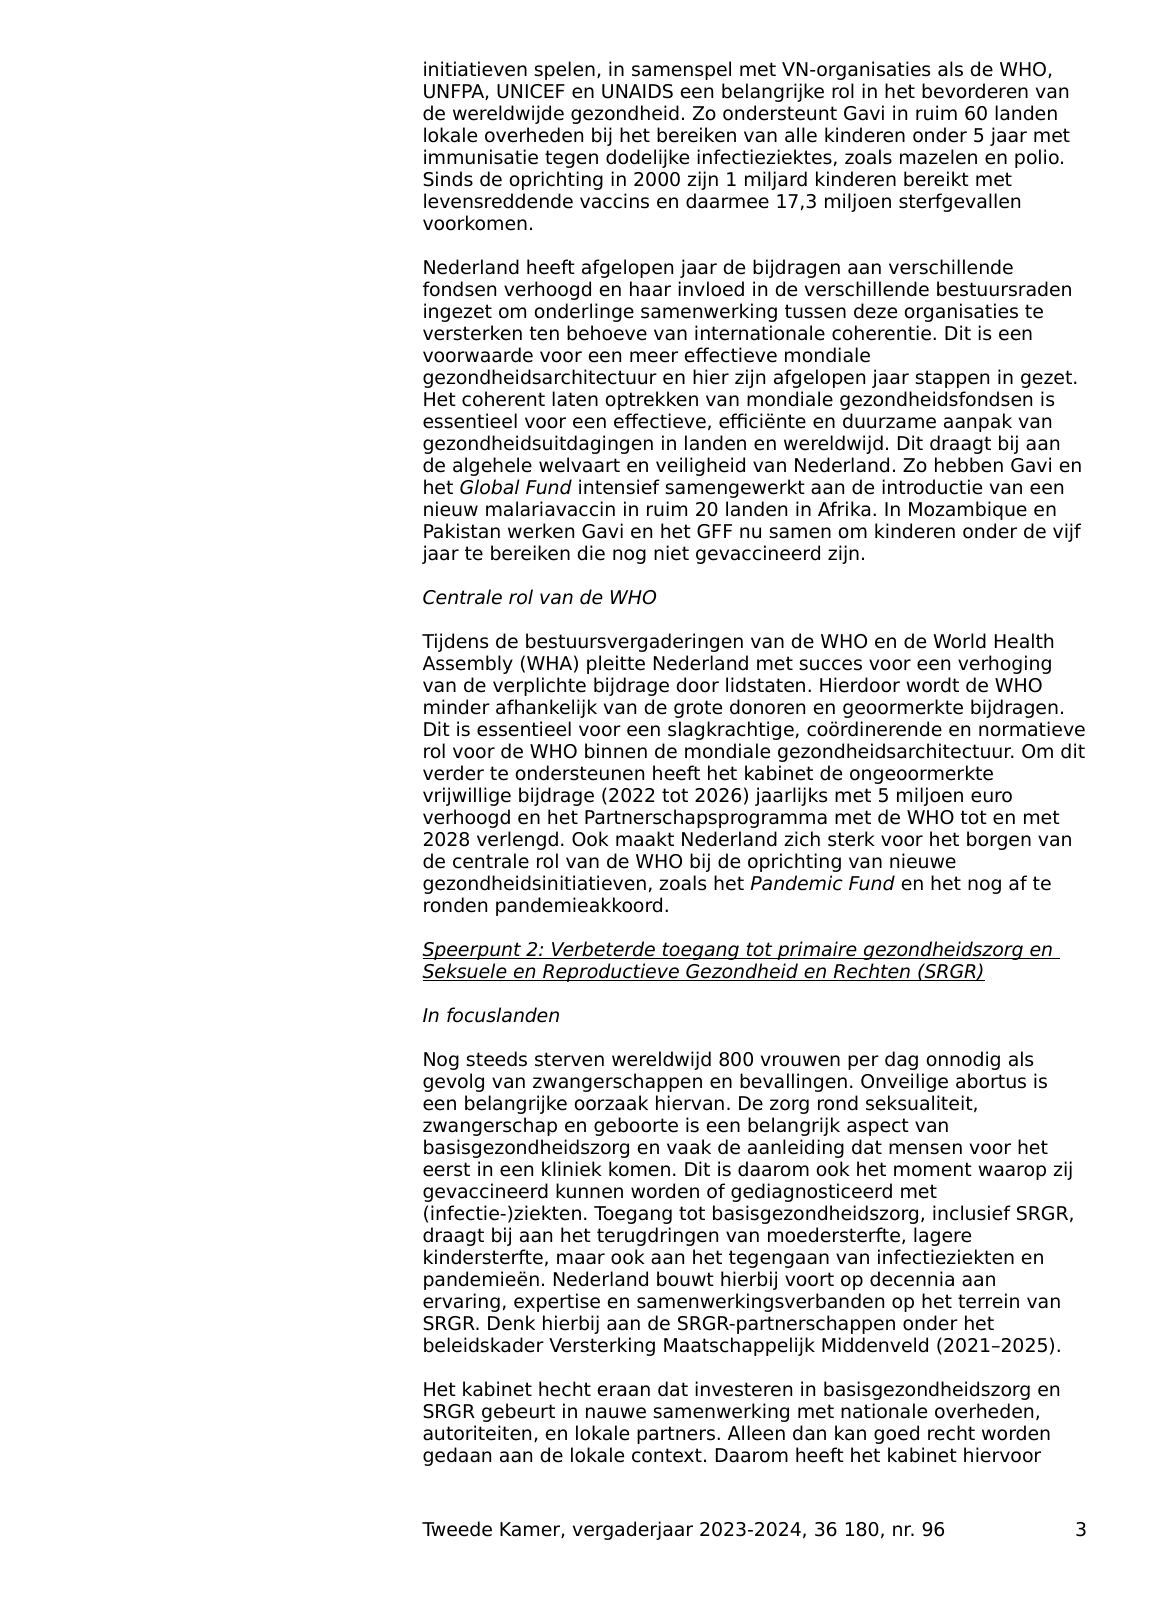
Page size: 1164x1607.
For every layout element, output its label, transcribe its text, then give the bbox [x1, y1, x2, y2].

text initiatieven spelen, in samenspel met VN-organisaties als de WHO, UNFPA, UNICEF en UNAIDS een belangrijke rol in het bevorderen van de wereldwijde gezondheid. Zo ondersteunt Gavi in ruim 60 landen lokale overheden bij het bereiken van alle kinderen onder 5 jaar met immunisatie tegen dodelijke infectieziektes, zoals mazelen en polio. Sinds de oprichting in 2000 zijn 1 miljard kinderen bereikt met levensreddende vaccins en daarmee 17,3 miljoen sterfgevallen voorkomen. [422, 59, 1087, 235]
text Nog steeds sterven wereldwijd 800 vrouwen per dag onnodig als gevolg van zwangerschappen en bevallingen. Onveilige abortus is een belangrijke oorzaak hiervan. De zorg rond seksualiteit, zwangerschap en geboorte is een belangrijk aspect van basisgezondheidszorg en vaak de aanleiding dat mensen voor het eerst in een kliniek komen. Dit is daarom ook het moment waarop zij gevaccineerd kunnen worden of gediagnosticeerd met (infectie-)ziekten. Toegang tot basisgezondheidszorg, inclusief SRGR, draagt bij aan het terugdringen van moedersterfte, lagere kindersterfte, maar ook aan het tegengaan van infectieziekten en pandemieën. Nederland bouwt hierbij voort op decennia aan ervaring, expertise en samenwerkingsverbanden op het terrein van SRGR. Denk hierbij aan de SRGR-partnerschappen onder het beleidskader Versterking Maatschappelijk Middenveld (2021–2025). [422, 1049, 1087, 1357]
text Tijdens de bestuursvergaderingen van de WHO en de World Health Assembly (WHA) pleitte Nederland met succes voor een verhoging van de verplichte bijdrage door lidstaten. Hierdoor wordt de WHO minder afhankelijk van de grote donoren en geoormerkte bijdragen. Dit is essentieel voor een slagkrachtige, coördinerende en normatieve rol voor de WHO binnen de mondiale gezondheidsarchitectuur. Om dit verder te ondersteunen heeft het kabinet de ongeoormerkte vrijwillige bijdrage (2022 tot 2026) jaarlijks met 5 miljoen euro verhoogd en het Partnerschapsprogramma met de WHO tot en met 2028 verlengd. Ook maakt Nederland zich sterk voor het borgen van de centrale rol van de WHO bij de oprichting van nieuwe gezondheidsinitiatieven, zoals het Pandemic Fund en het nog af te ronden pandemieakkoord. [422, 631, 1087, 917]
subtitle In focuslanden [422, 1005, 1087, 1027]
text Nederland heeft afgelopen jaar de bijdragen aan verschillende fondsen verhoogd en haar invloed in de verschillende bestuursraden ingezet om onderlinge samenwerking tussen deze organisaties te versterken ten behoeve van internationale coherentie. Dit is een voorwaarde voor een meer effectieve mondiale gezondheidsarchitectuur en hier zijn afgelopen jaar stappen in gezet. Het coherent laten optrekken van mondiale gezondheidsfondsen is essentieel voor een effectieve, efficiënte en duurzame aanpak van gezondheidsuitdagingen in landen en wereldwijd. Dit draagt bij aan de algehele welvaart en veiligheid van Nederland. Zo hebben Gavi en het Global Fund intensief samengewerkt aan de introductie van een nieuw malariavaccin in ruim 20 landen in Afrika. In Mozambique en Pakistan werken Gavi en het GFF nu samen om kinderen onder de vijf jaar te bereiken die nog niet gevaccineerd zijn. [422, 257, 1087, 565]
subtitle Centrale rol van de WHO [422, 587, 1087, 609]
text Het kabinet hecht eraan dat investeren in basisgezondheidszorg en SRGR gebeurt in nauwe samenwerking met nationale overheden, autoriteiten, en lokale partners. Alleen dan kan goed recht worden gedaan aan de lokale context. Daarom heeft het kabinet hiervoor [422, 1379, 1087, 1467]
subtitle Speerpunt 2: Verbeterde toegang tot primaire gezondheidszorg en Seksuele en Reproductieve Gezondheid en Rechten (SRGR) [422, 939, 1087, 983]
